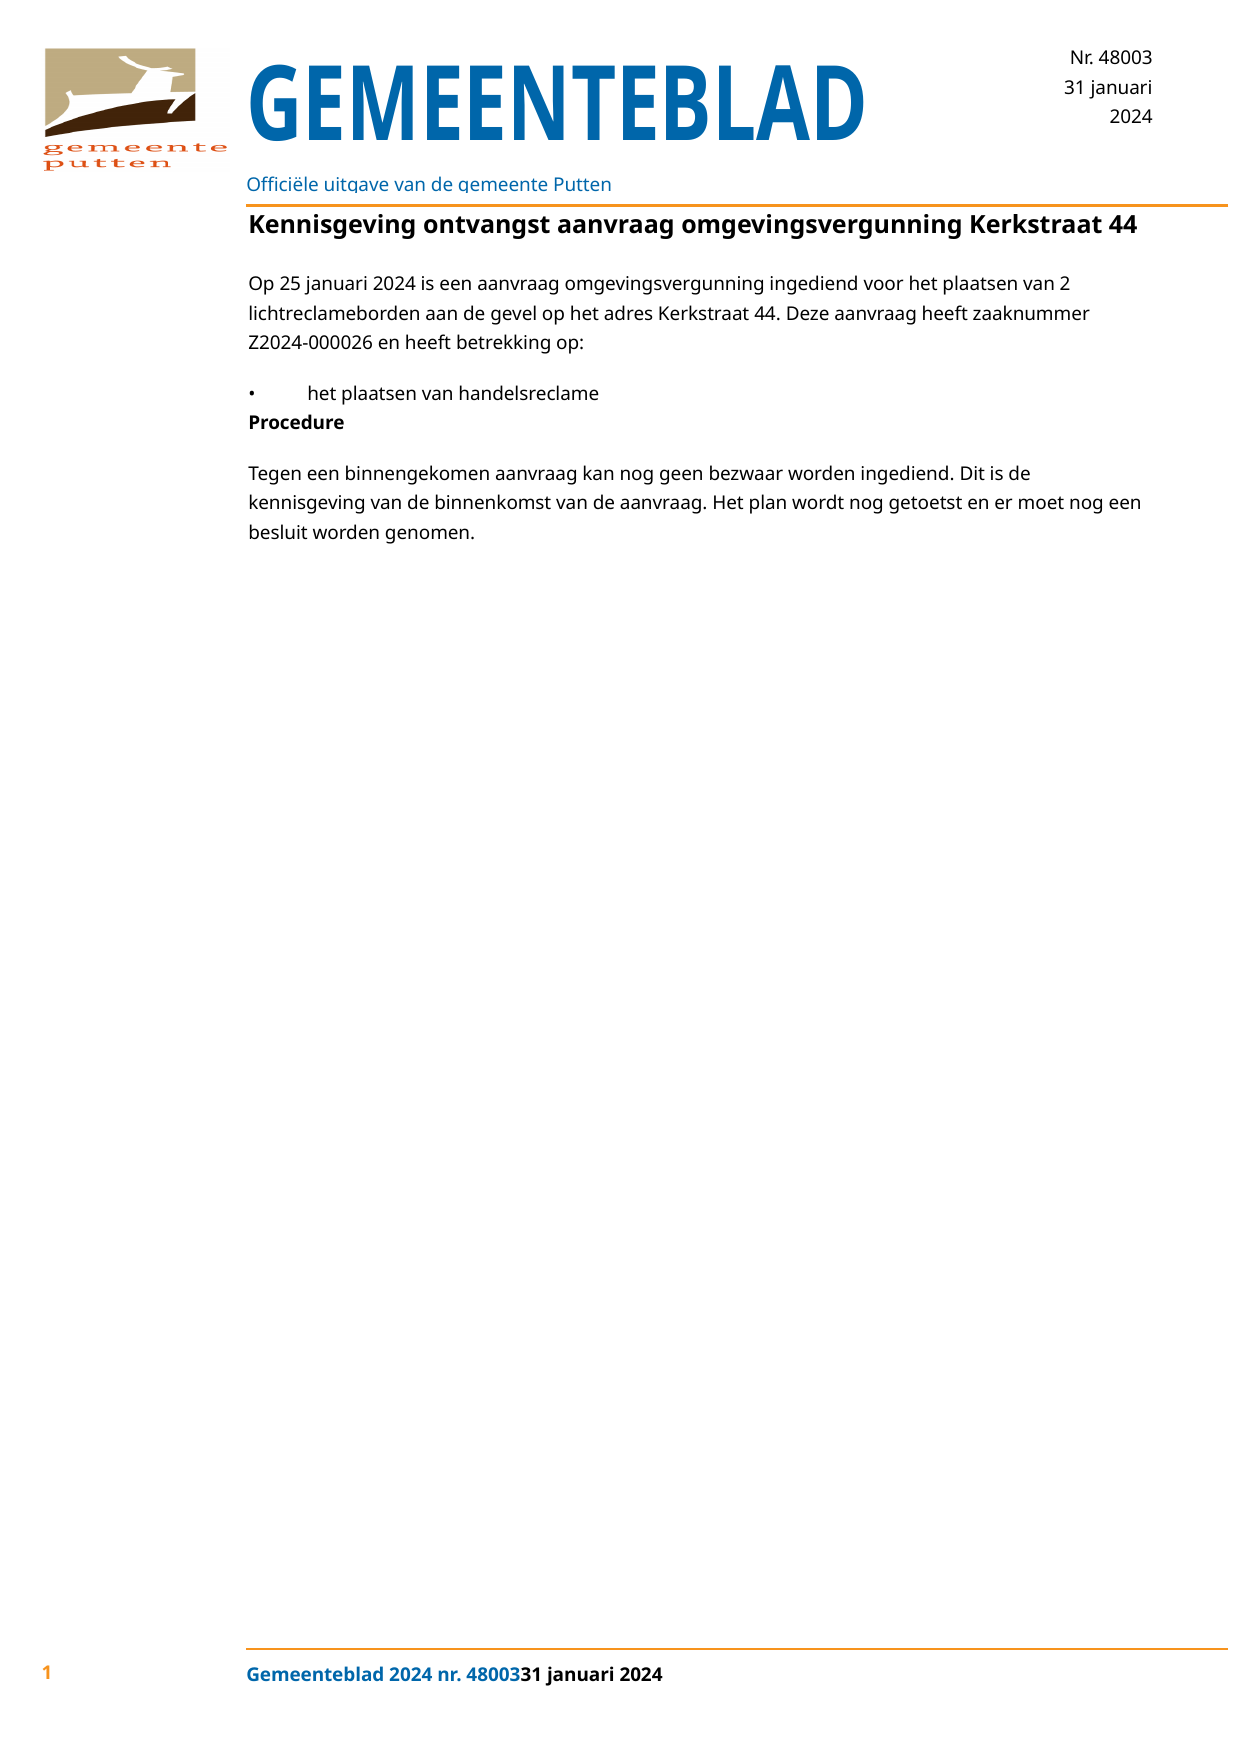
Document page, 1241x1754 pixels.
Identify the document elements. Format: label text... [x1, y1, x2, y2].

text Tegen een binnengekomen aanvraag kan nog geen bezwaar worden ingediend. Dit is de kennisgeving van de binnenkomst van de aanvraag. Het plan wordt nog getoetst en er moet nog een besluit worden genomen. [248, 460, 1152, 545]
picture [41, 47, 231, 172]
text Procedure [248, 409, 1152, 435]
list het plaatsen van handelsreclame [248, 380, 1152, 406]
text Op 25 januari 2024 is een aanvraag omgevingsvergunning ingediend voor het plaatsen van 2 lichtreclameborden aan de gevel op het adres Kerkstraat 44. Deze aanvraag heeft zaaknummer Z2024-000026 en heeft betrekking op: [248, 270, 1152, 355]
text Kennisgeving ontvangst aanvraag omgevingsvergunning Kerkstraat 44 [248, 207, 1152, 241]
